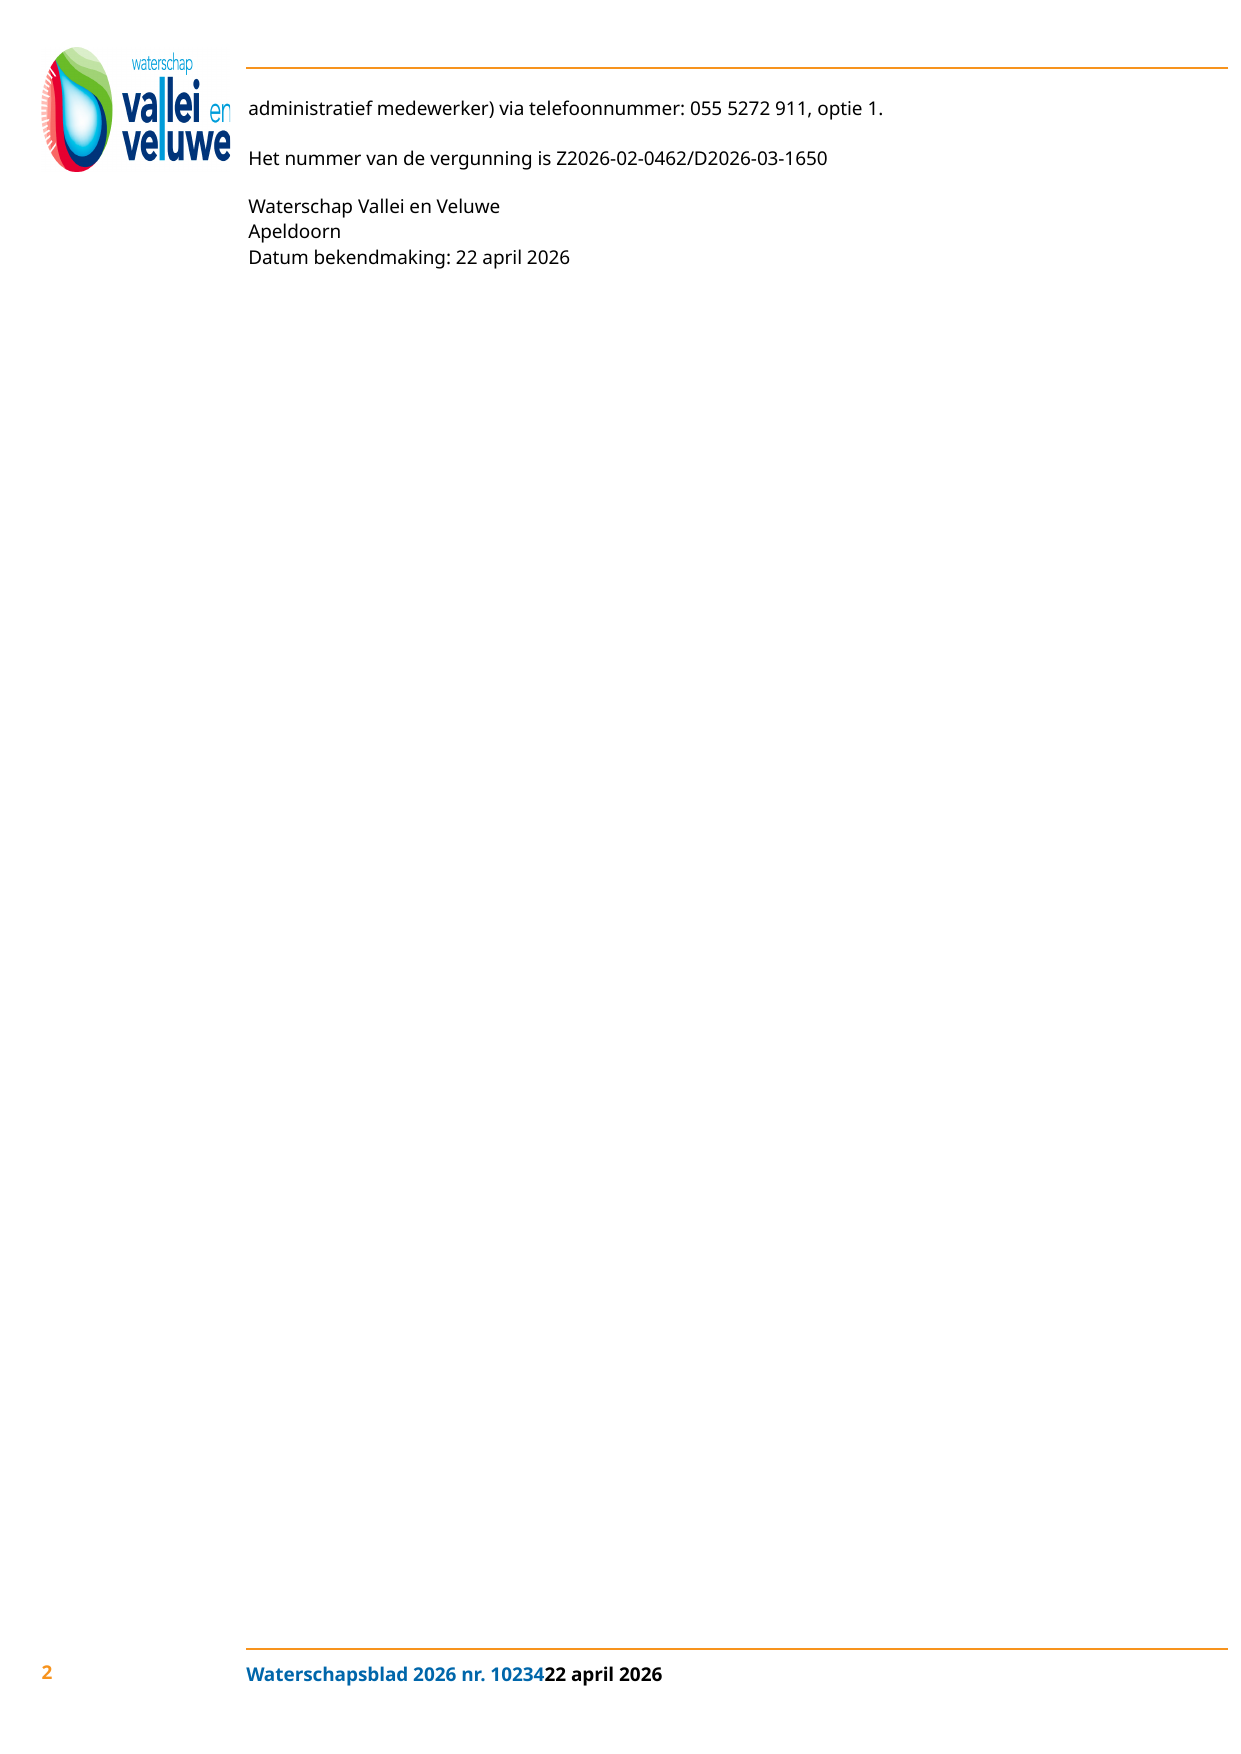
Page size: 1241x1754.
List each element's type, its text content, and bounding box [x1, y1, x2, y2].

text Datum bekendmaking: 22 april 2026 [248, 244, 1152, 270]
text Waterschap Vallei en Veluwe [248, 193, 1152, 219]
text Het nummer van de vergunning is Z2026-02-0462/D2026-03-1650 [248, 145, 1152, 171]
picture [41, 47, 231, 172]
text administratief medewerker) via telefoonnummer: 055 5272 911, optie 1. [248, 95, 1152, 121]
text Apeldoorn [248, 219, 1152, 244]
